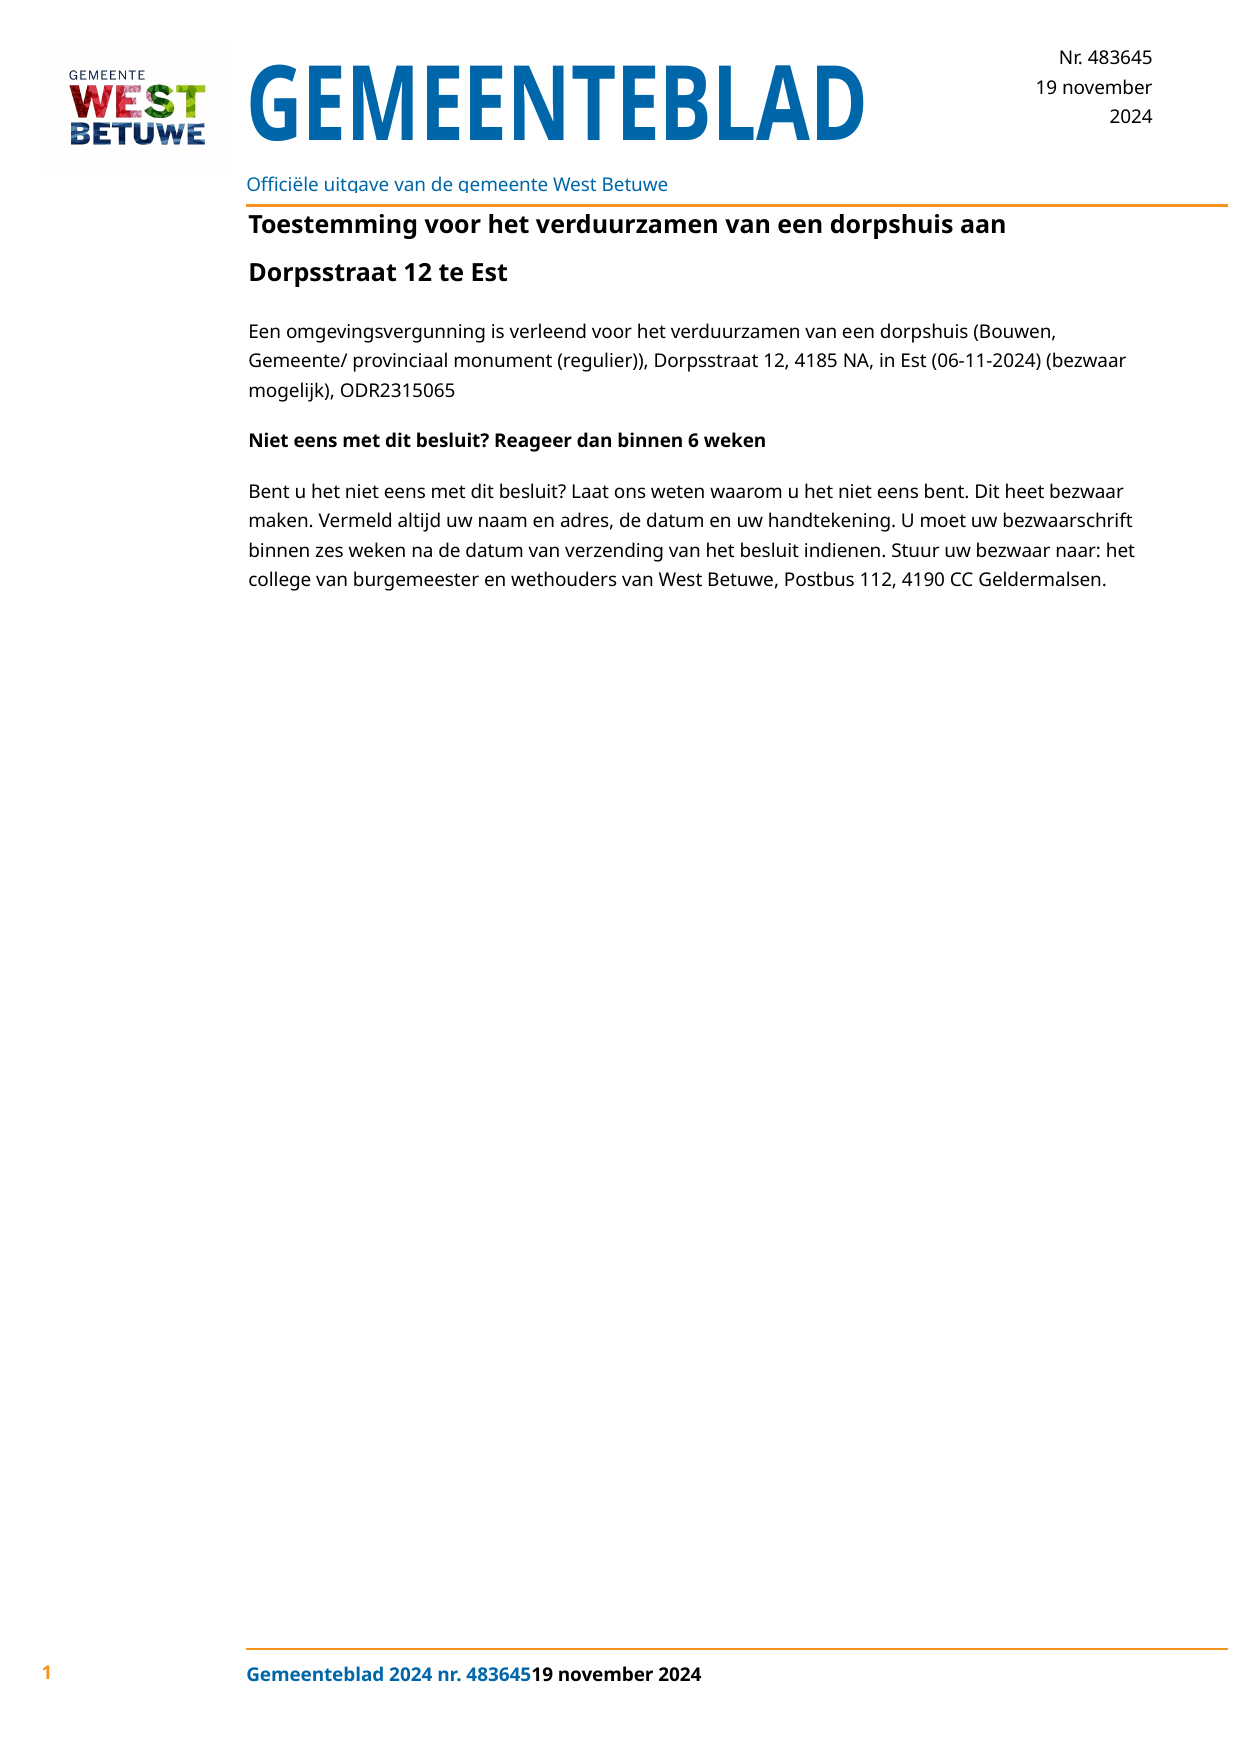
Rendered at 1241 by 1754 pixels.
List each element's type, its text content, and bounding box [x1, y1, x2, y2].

text Bent u het niet eens met dit besluit? Laat ons weten waarom u het niet eens bent. Dit heet bezwaar maken. Vermeld altijd uw naam en adres, de datum en uw handtekening. U moet uw bezwaarschrift binnen zes weken na de datum van verzending van het besluit indienen. Stuur uw bezwaar naar: het college van burgemeester en wethouders van West Betuwe, Postbus 112, 4190 CC Geldermalsen. [248, 478, 1152, 592]
text Niet eens met dit besluit? Reageer dan binnen 6 weken [248, 427, 1152, 453]
text Toestemming voor het verduurzamen van een dorpshuis aan Dorpsstraat 12 te Est [248, 207, 1152, 288]
picture [41, 47, 231, 172]
text Een omgevingsvergunning is verleend voor het verduurzamen van een dorpshuis (Bouwen, Gemeente/ provinciaal monument (regulier)), Dorpsstraat 12, 4185 NA, in Est (06-11-2024) (bezwaar mogelijk), ODR2315065 [248, 318, 1152, 403]
